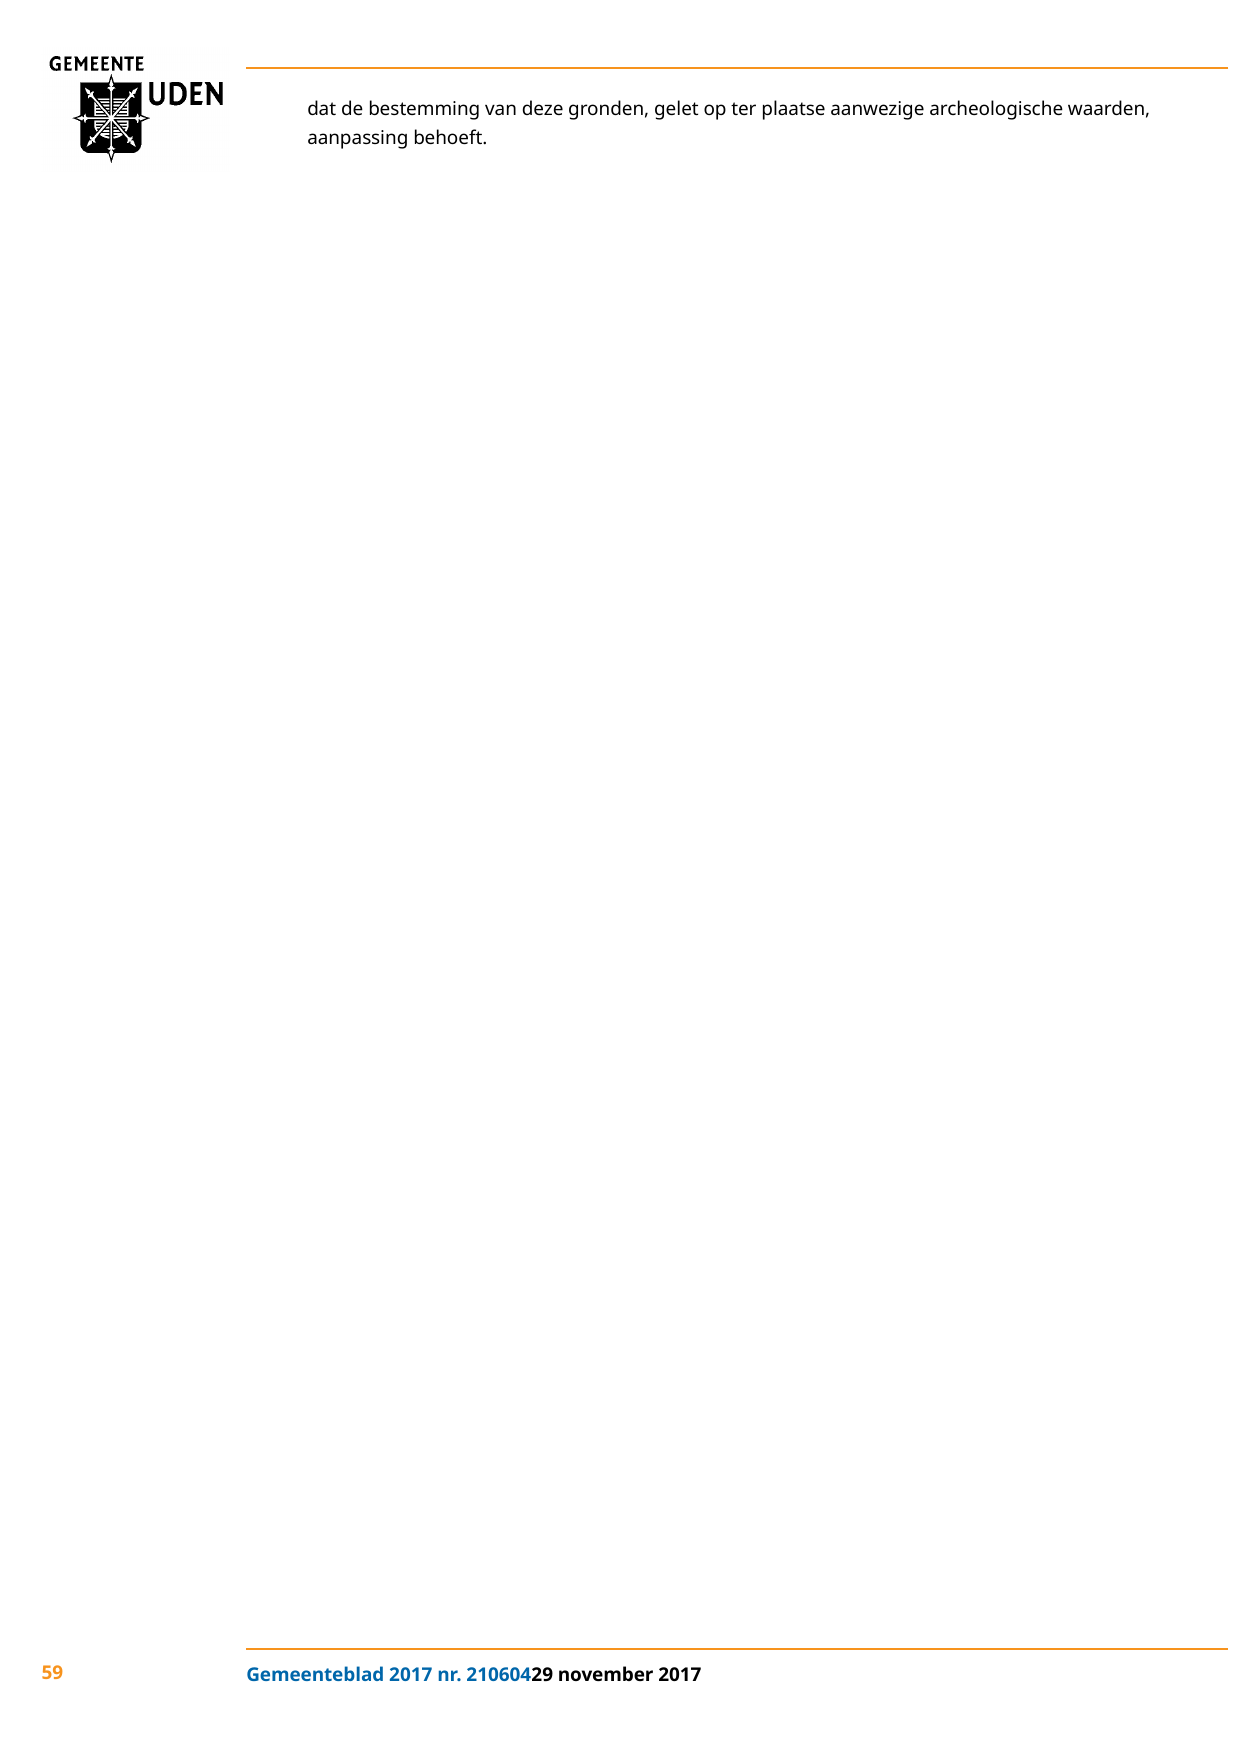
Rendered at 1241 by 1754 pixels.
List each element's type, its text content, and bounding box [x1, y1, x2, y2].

picture [41, 47, 231, 172]
list dat de bestemming van deze gronden, gelet op ter plaatse aanwezige archeologische waarden, aanpassing behoeft. [248, 95, 1152, 150]
